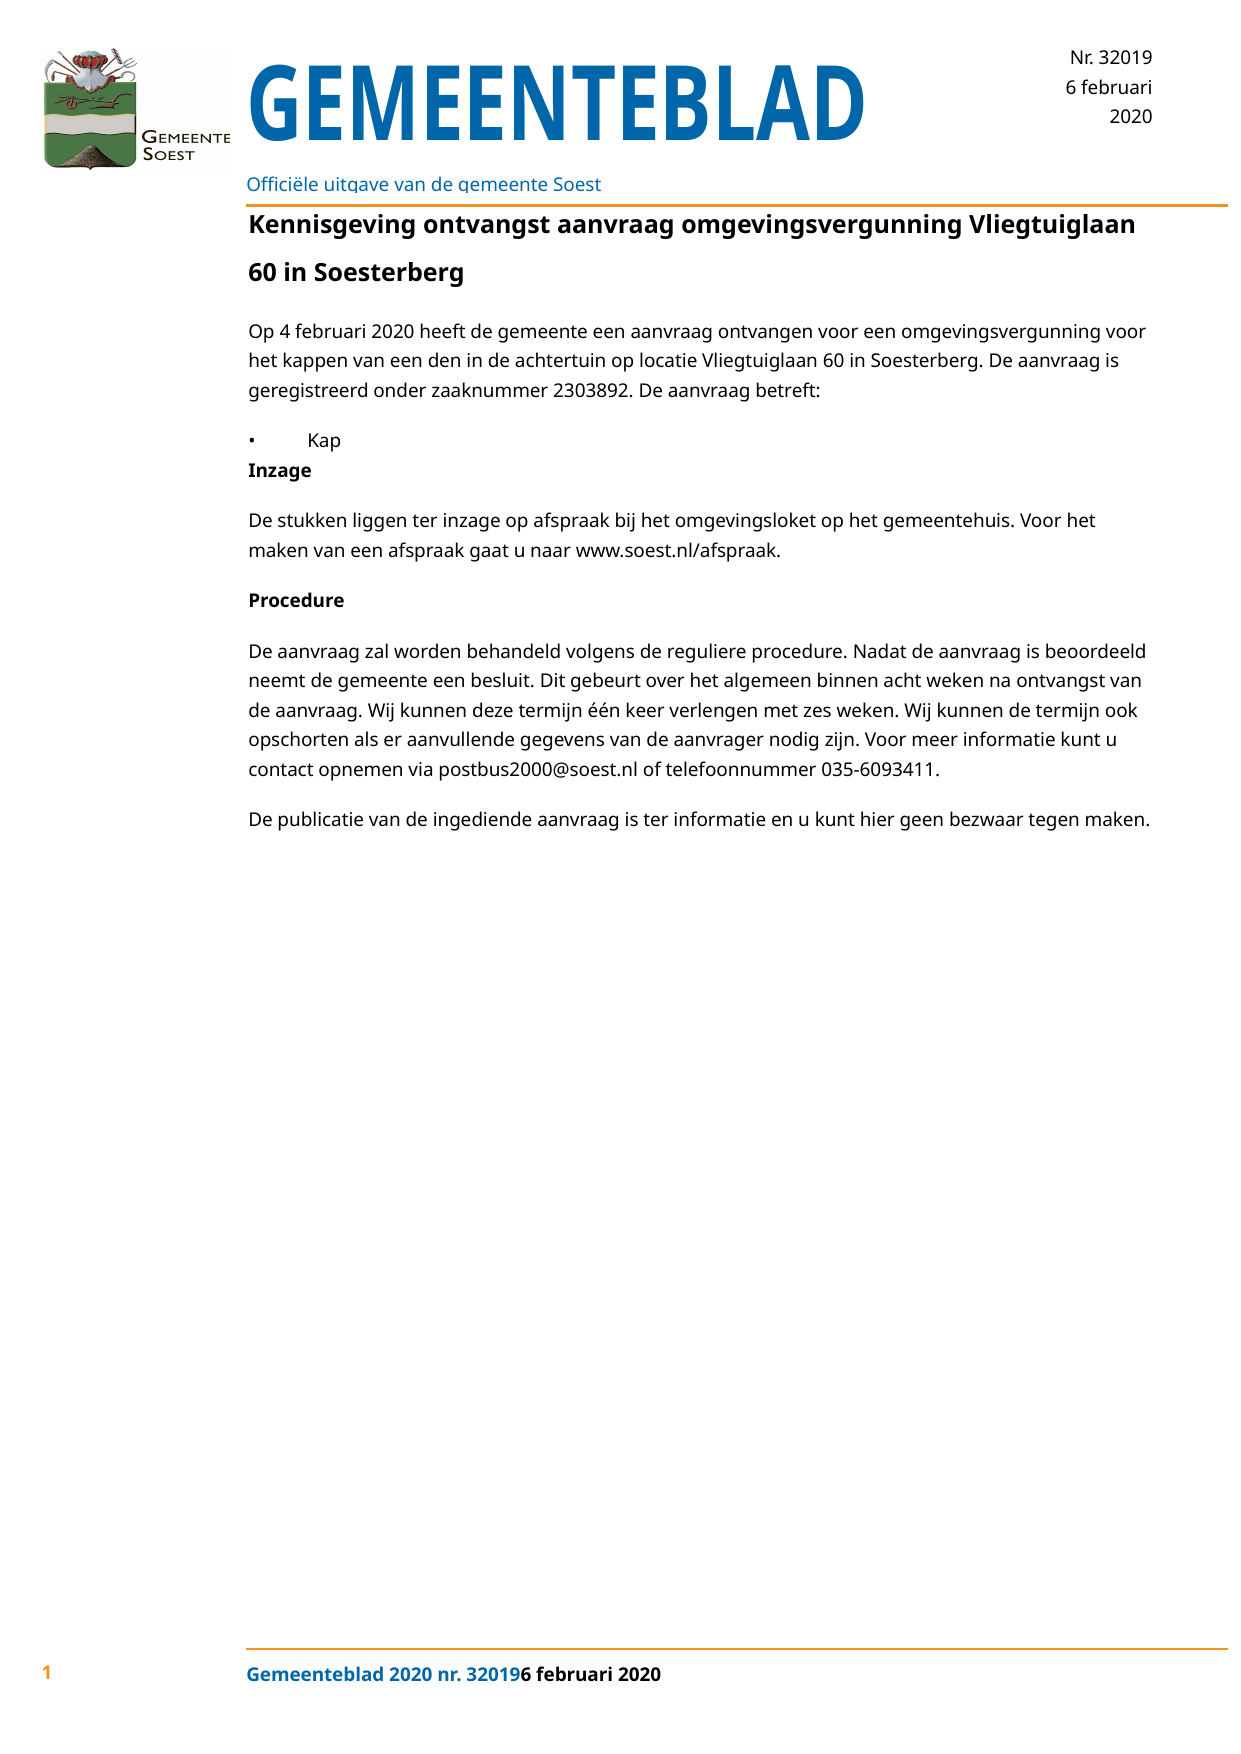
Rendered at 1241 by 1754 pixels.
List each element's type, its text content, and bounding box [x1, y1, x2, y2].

list Kap [248, 427, 1152, 453]
text Inzage [248, 457, 1152, 483]
picture [41, 47, 231, 172]
text De stukken liggen ter inzage op afspraak bij het omgevingsloket op het gemeentehuis. Voor het maken van een afspraak gaat u naar www.soest.nl/afspraak. [248, 507, 1152, 563]
text De aanvraag zal worden behandeld volgens de reguliere procedure. Nadat de aanvraag is beoordeeld neemt de gemeente een besluit. Dit gebeurt over het algemeen binnen acht weken na ontvangst van de aanvraag. Wij kunnen deze termijn één keer verlengen met zes weken. Wij kunnen de termijn ook opschorten als er aanvullende gegevens van de aanvrager nodig zijn. Voor meer informatie kunt u contact opnemen via postbus2000@soest.nl of telefoonnummer 035-6093411. [248, 638, 1152, 782]
text Procedure [248, 587, 1152, 613]
text De publicatie van de ingediende aanvraag is ter informatie en u kunt hier geen bezwaar tegen maken. [248, 807, 1152, 832]
text Op 4 februari 2020 heeft de gemeente een aanvraag ontvangen voor een omgevingsvergunning voor het kappen van een den in de achtertuin op locatie Vliegtuiglaan 60 in Soesterberg. De aanvraag is geregistreerd onder zaaknummer 2303892. De aanvraag betreft: [248, 318, 1152, 403]
text Kennisgeving ontvangst aanvraag omgevingsvergunning Vliegtuiglaan 60 in Soesterberg [248, 207, 1152, 288]
